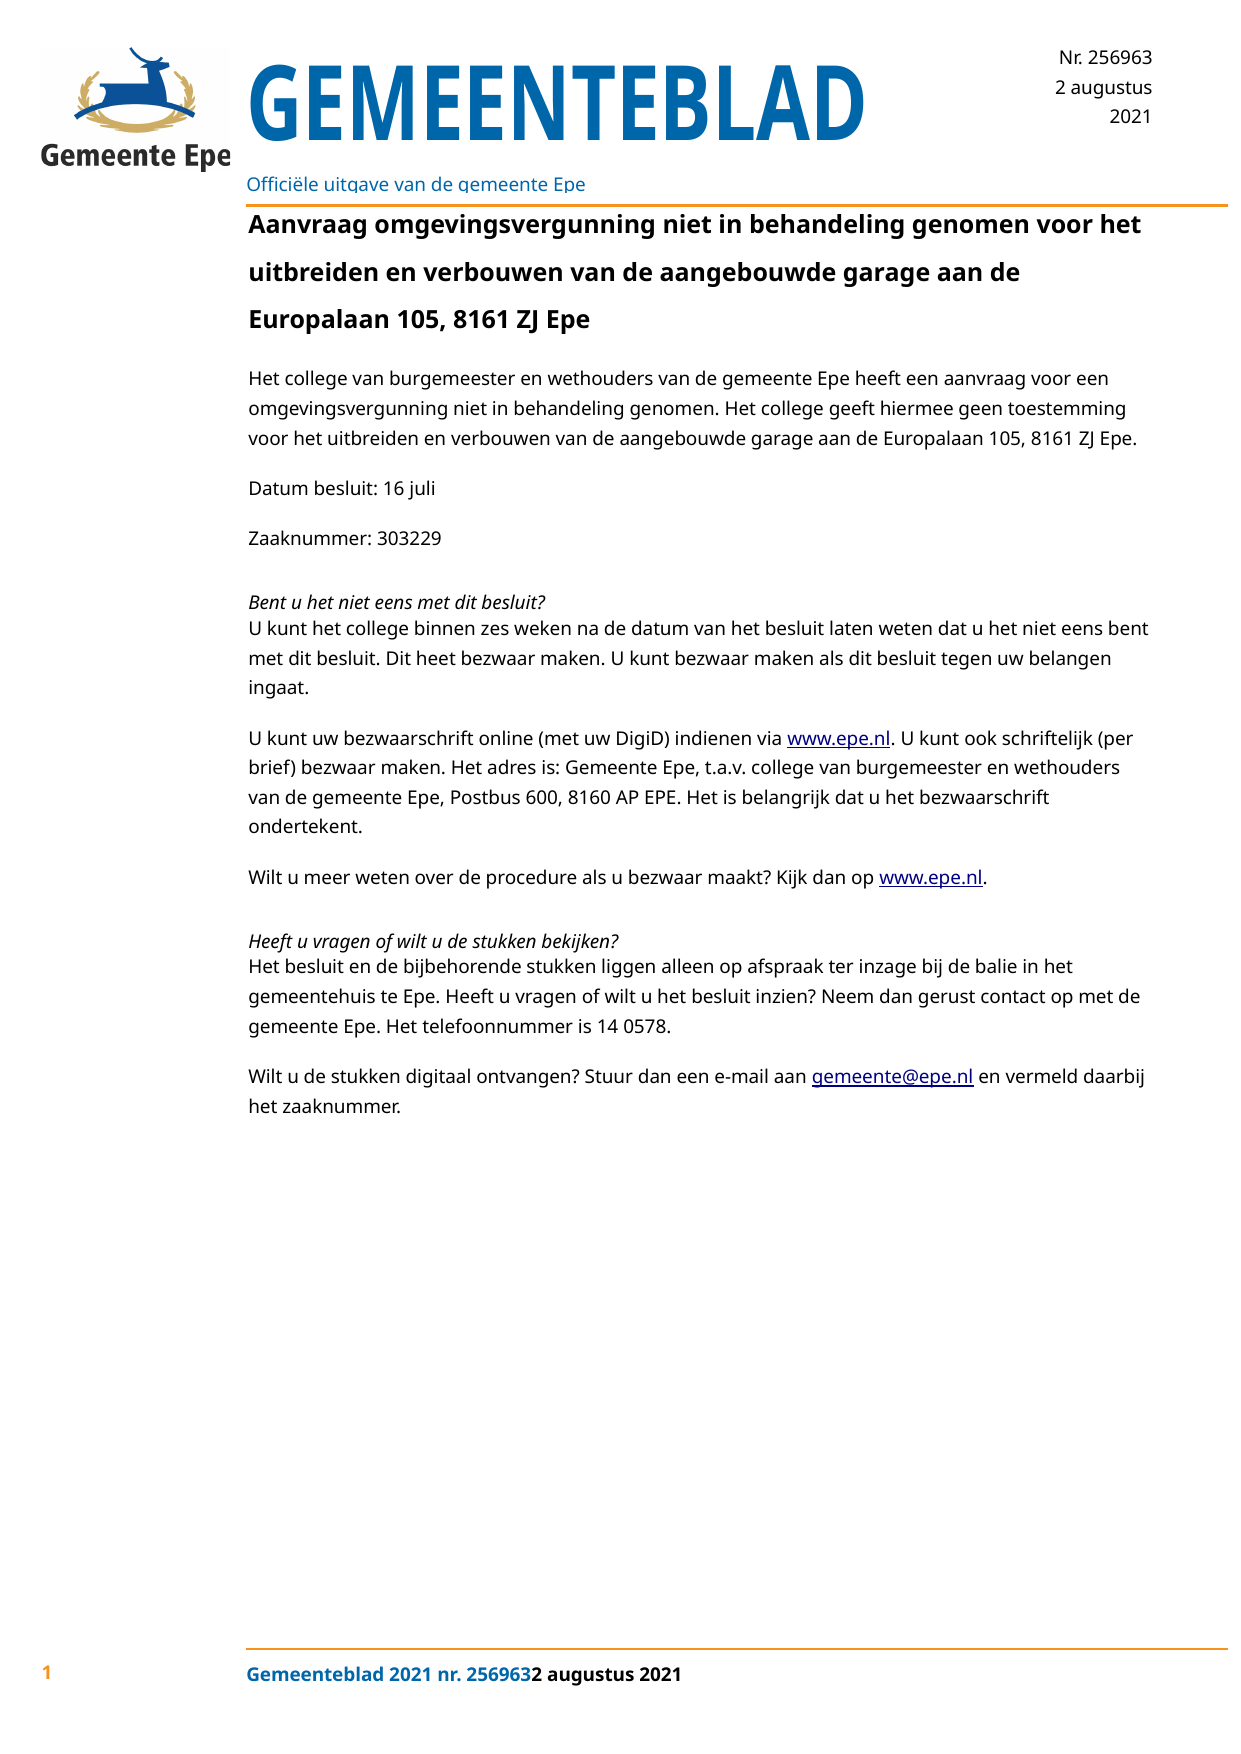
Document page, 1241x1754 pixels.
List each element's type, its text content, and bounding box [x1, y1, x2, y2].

text Wilt u meer weten over de procedure als u bezwaar maakt? Kijk dan op www.epe.nl. [248, 864, 1152, 890]
text Bent u het niet eens met dit besluit? [248, 589, 1152, 615]
text Aanvraag omgevingsvergunning niet in behandeling genomen voor het uitbreiden en verbouwen van de aangebouwde garage aan de Europalaan 105, 8161 ZJ Epe [248, 207, 1152, 336]
text Heeft u vragen of wilt u de stukken bekijken? [248, 928, 1152, 954]
text Het besluit en de bijbehorende stukken liggen alleen op afspraak ter inzage bij de balie in het gemeentehuis te Epe. Heeft u vragen of wilt u het besluit inzien? Neem dan gerust contact op met de gemeente Epe. Het telefoonnummer is 14 0578. [248, 954, 1152, 1038]
picture [41, 47, 231, 172]
text U kunt uw bezwaarschrift online (met uw DigiD) indienen via www.epe.nl. U kunt ook schriftelijk (per brief) bezwaar maken. Het adres is: Gemeente Epe, t.a.v. college van burgemeester en wethouders van de gemeente Epe, Postbus 600, 8160 AP EPE. Het is belangrijk dat u het bezwaarschrift ondertekent. [248, 725, 1152, 839]
text Zaaknummer: 303229 [248, 526, 1152, 551]
text Het college van burgemeester en wethouders van de gemeente Epe heeft een aanvraag voor een omgevingsvergunning niet in behandeling genomen. Het college geeft hiermee geen toestemming voor het uitbreiden en verbouwen van de aangebouwde garage aan de Europalaan 105, 8161 ZJ Epe. [248, 366, 1152, 450]
text Wilt u de stukken digitaal ontvangen? Stuur dan een e-mail aan gemeente@epe.nl en vermeld daarbij het zaaknummer. [248, 1063, 1152, 1118]
text Datum besluit: 16 juli [248, 475, 1152, 501]
text U kunt het college binnen zes weken na de datum van het besluit laten weten dat u het niet eens bent met dit besluit. Dit heet bezwaar maken. U kunt bezwaar maken als dit besluit tegen uw belangen ingaat. [248, 615, 1152, 700]
